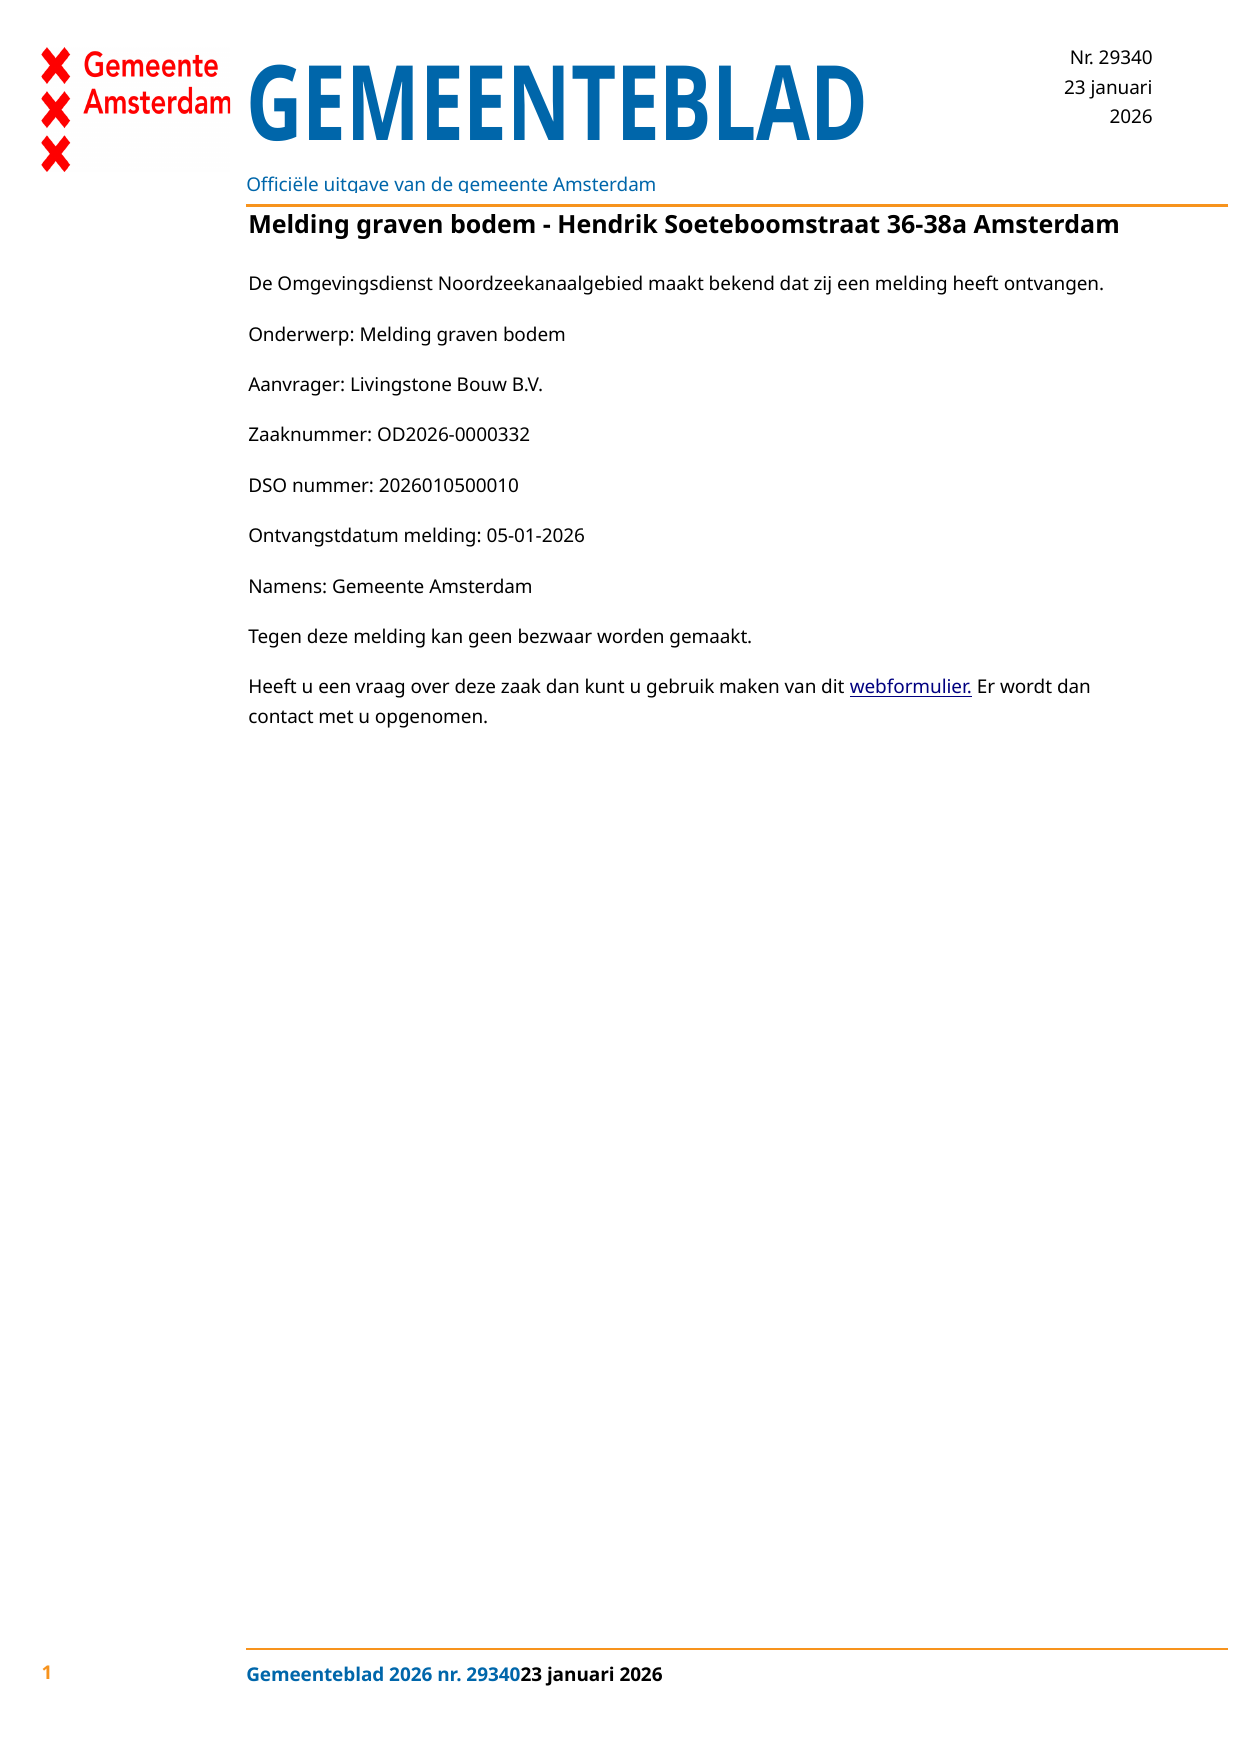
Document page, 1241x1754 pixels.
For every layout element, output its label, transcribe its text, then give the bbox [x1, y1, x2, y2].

picture [41, 47, 231, 172]
text Onderwerp: Melding graven bodem [248, 321, 1152, 346]
text Tegen deze melding kan geen bezwaar worden gemaakt. [248, 623, 1152, 649]
text De Omgevingsdienst Noordzeekanaalgebied maakt bekend dat zij een melding heeft ontvangen. [248, 270, 1152, 296]
text DSO nummer: 2026010500010 [248, 472, 1152, 498]
text Zaaknummer: OD2026-0000332 [248, 422, 1152, 447]
text Aanvrager: Livingstone Bouw B.V. [248, 371, 1152, 397]
text Namens: Gemeente Amsterdam [248, 573, 1152, 598]
text Melding graven bodem - Hendrik Soeteboomstraat 36-38a Amsterdam [248, 207, 1152, 241]
text Ontvangstdatum melding: 05-01-2026 [248, 522, 1152, 548]
text Heeft u een vraag over deze zaak dan kunt u gebruik maken van dit webformulier. Er wordt dan contact met u opgenomen. [248, 674, 1152, 729]
